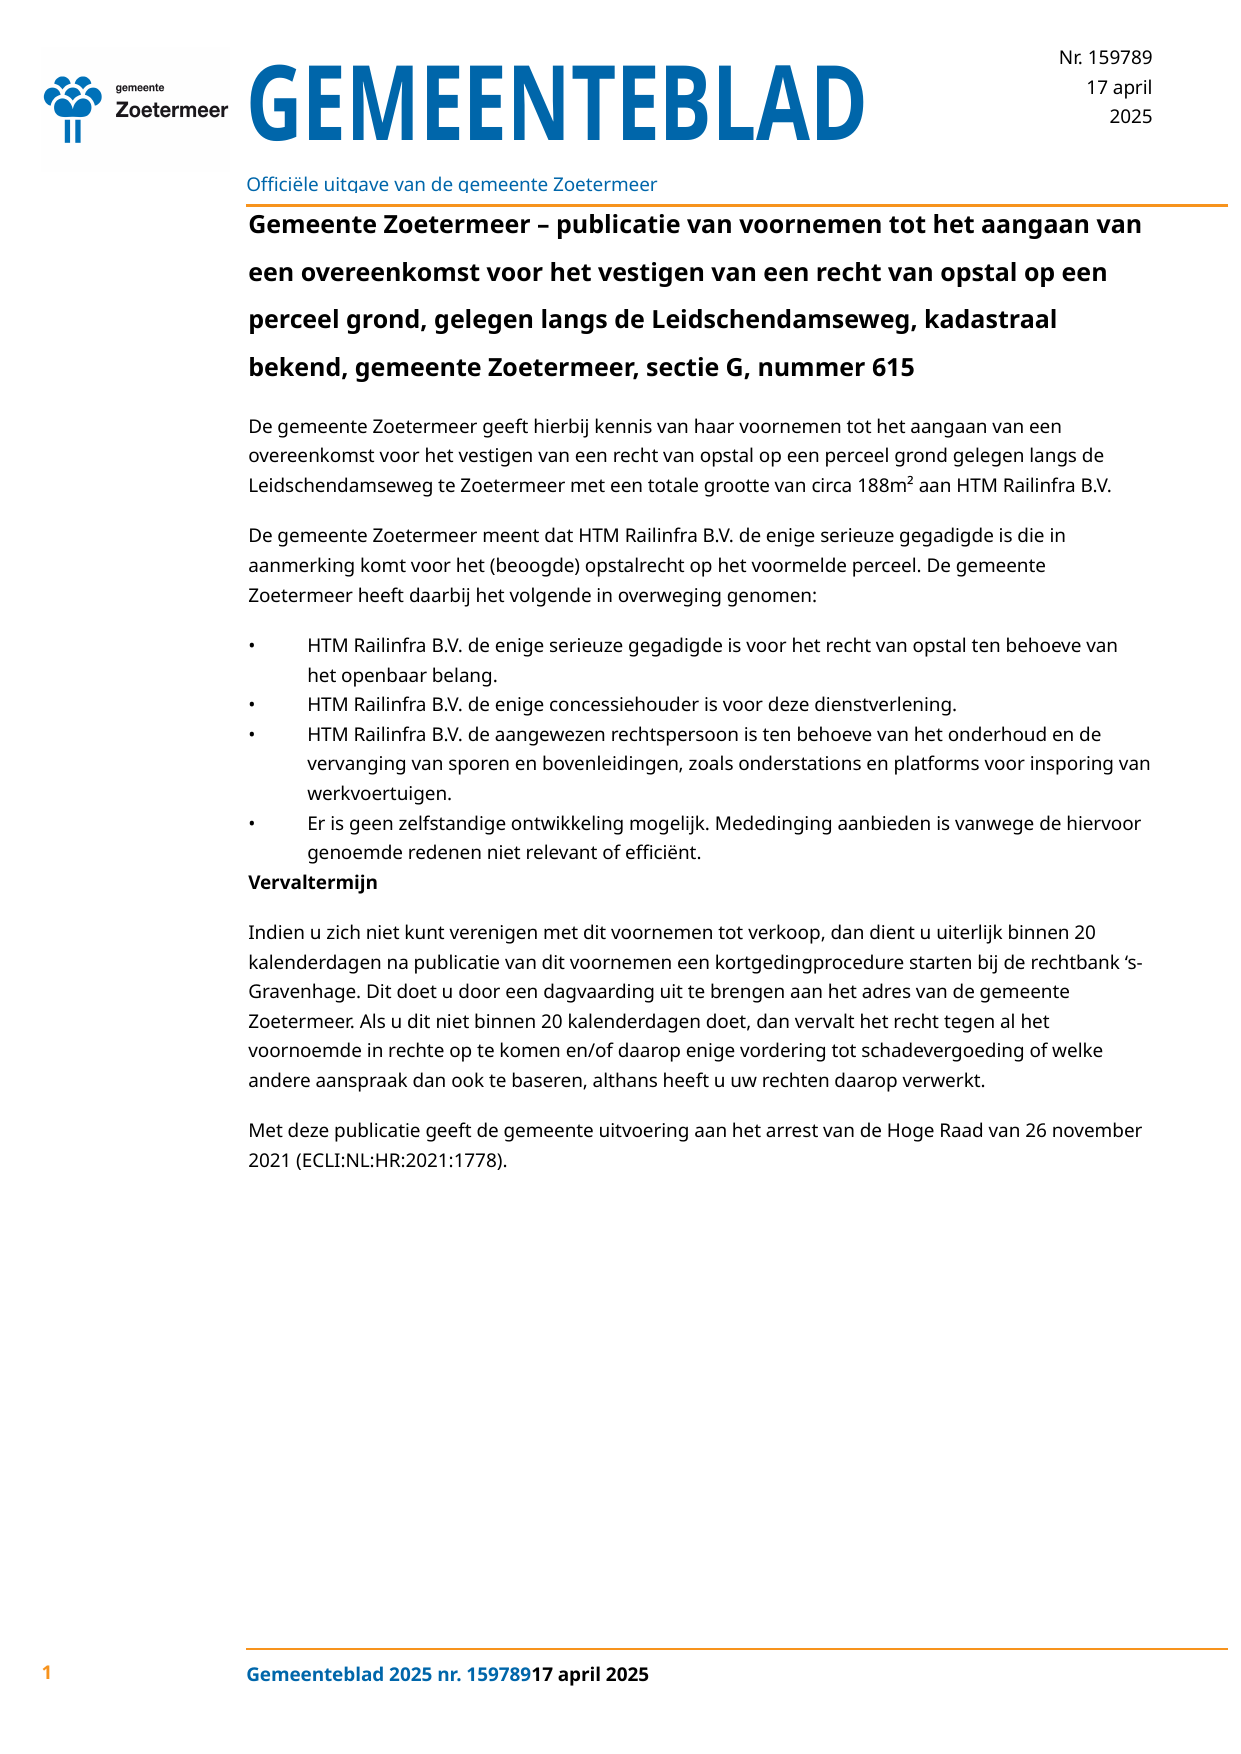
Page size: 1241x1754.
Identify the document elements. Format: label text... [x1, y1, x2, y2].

text De gemeente Zoetermeer meent dat HTM Railinfra B.V. de enige serieuze gegadigde is die in aanmerking komt voor het (beoogde) opstalrecht op het voormelde perceel. De gemeente Zoetermeer heeft daarbij het volgende in overweging genomen: [248, 523, 1152, 608]
text De gemeente Zoetermeer geeft hierbij kennis van haar voornemen tot het aangaan van een overeenkomst voor het vestigen van een recht van opstal op een perceel grond gelegen langs de Leidschendamseweg te Zoetermeer met een totale grootte van circa 188m² aan HTM Railinfra B.V. [248, 413, 1152, 498]
text Indien u zich niet kunt verenigen met dit voornemen tot verkoop, dan dient u uiterlijk binnen 20 kalenderdagen na publicatie van dit voornemen een kortgedingprocedure starten bij de rechtbank ‘s-Gravenhage. Dit doet u door een dagvaarding uit te brengen aan het adres van de gemeente Zoetermeer. Als u dit niet binnen 20 kalenderdagen doet, dan vervalt het recht tegen al het voornoemde in rechte op te komen en/of daarop enige vordering tot schadevergoeding of welke andere aanspraak dan ook te baseren, althans heeft u uw rechten daarop verwerkt. [248, 919, 1152, 1093]
text Met deze publicatie geeft de gemeente uitvoering aan het arrest van de Hoge Raad van 26 november 2021 (ECLI:NL:HR:2021:1778). [248, 1118, 1152, 1173]
list HTM Railinfra B.V. de enige serieuze gegadigde is voor het recht van opstal ten behoeve van het openbaar belang. [248, 632, 1152, 688]
text Vervaltermijn [248, 869, 1152, 895]
list HTM Railinfra B.V. de aangewezen rechtspersoon is ten behoeve van het onderhoud en de vervanging van sporen en bovenleidingen, zoals onderstations en platforms voor insporing van werkvoertuigen. [248, 721, 1152, 806]
list HTM Railinfra B.V. de enige concessiehouder is voor deze dienstverlening. [248, 691, 1152, 717]
picture [41, 47, 231, 172]
text Gemeente Zoetermeer – publicatie van voornemen tot het aangaan van een overeenkomst voor het vestigen van een recht van opstal op een perceel grond, gelegen langs de Leidschendamseweg, kadastraal bekend, gemeente Zoetermeer, sectie G, nummer 615 [248, 207, 1152, 384]
list Er is geen zelfstandige ontwikkeling mogelijk. Mededinging aanbieden is vanwege de hiervoor genoemde redenen niet relevant of efficiënt. [248, 810, 1152, 865]
